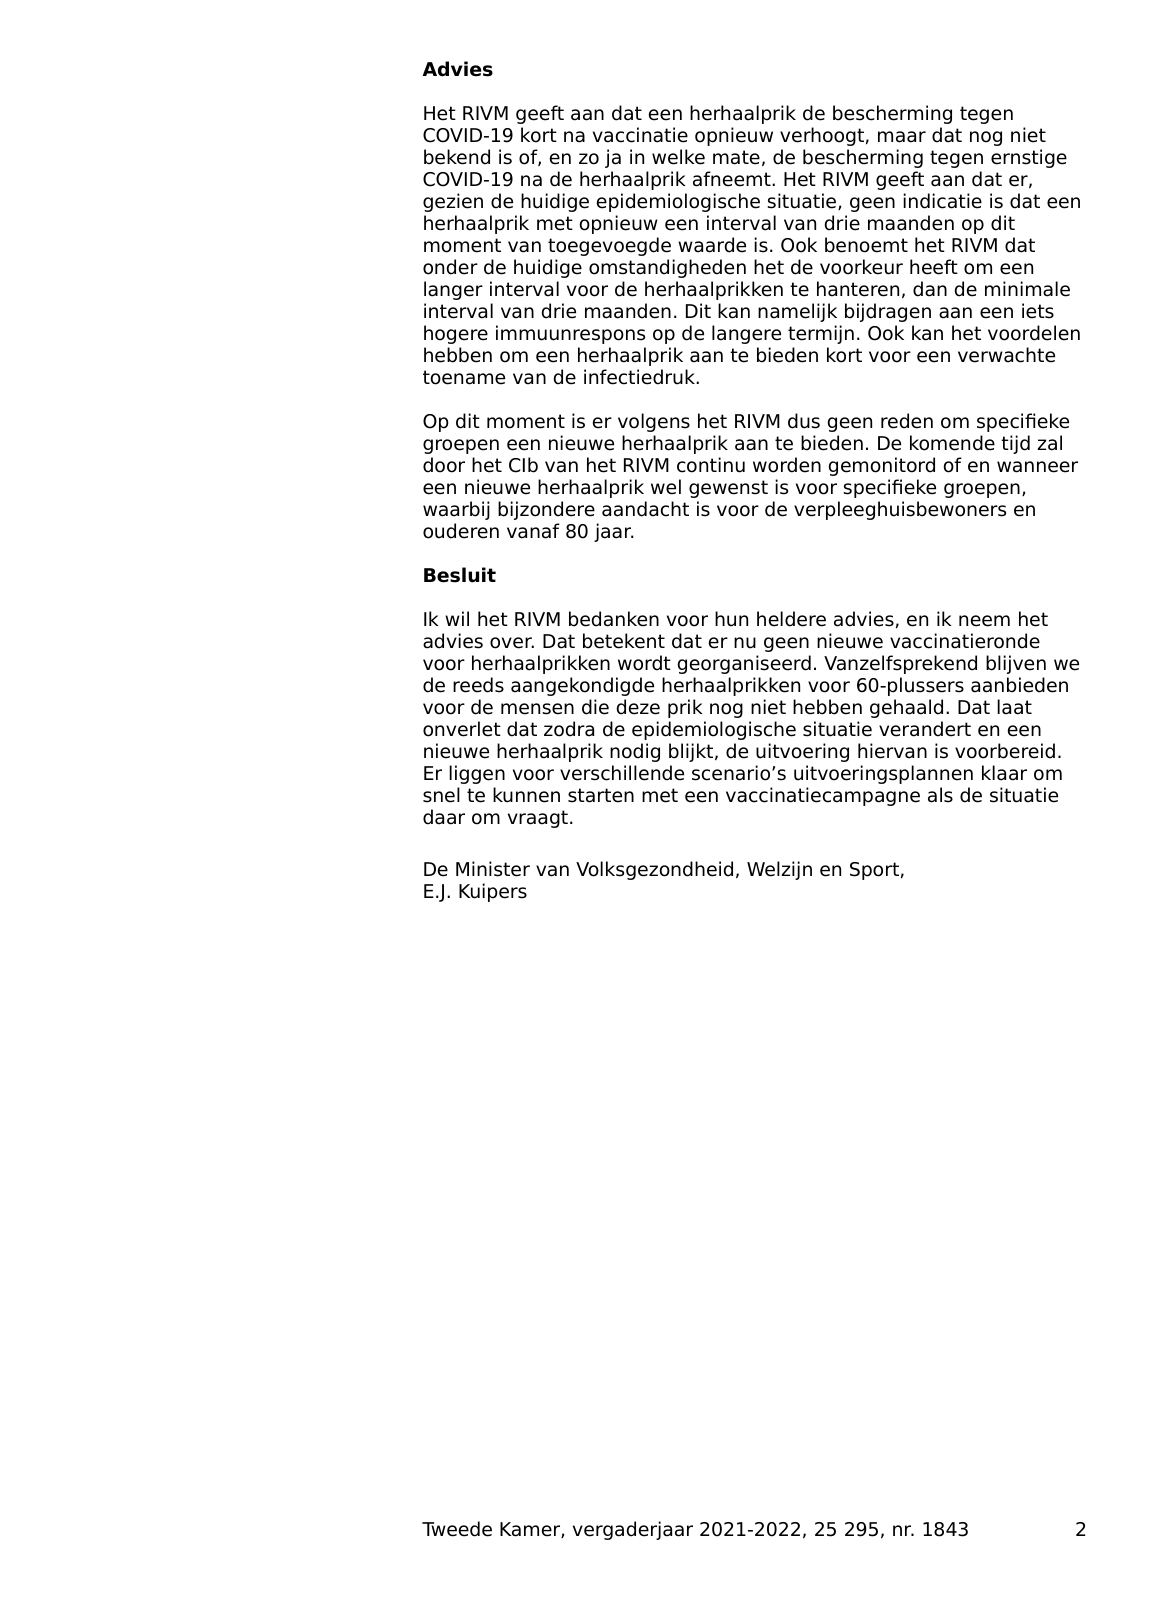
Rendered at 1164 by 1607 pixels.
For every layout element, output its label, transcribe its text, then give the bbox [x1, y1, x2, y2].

subtitle Besluit [422, 565, 1087, 587]
text Op dit moment is er volgens het RIVM dus geen reden om specifieke groepen een nieuwe herhaalprik aan te bieden. De komende tijd zal door het CIb van het RIVM continu worden gemonitord of en wanneer een nieuwe herhaalprik wel gewenst is voor specifieke groepen, waarbij bijzondere aandacht is voor de verpleeghuisbewoners en ouderen vanaf 80 jaar. [422, 411, 1087, 543]
subtitle Advies [422, 59, 1087, 81]
text Ik wil het RIVM bedanken voor hun heldere advies, en ik neem het advies over. Dat betekent dat er nu geen nieuwe vaccinatieronde voor herhaalprikken wordt georganiseerd. Vanzelfsprekend blijven we de reeds aangekondigde herhaalprikken voor 60-plussers aanbieden voor de mensen die deze prik nog niet hebben gehaald. Dat laat onverlet dat zodra de epidemiologische situatie verandert en een nieuwe herhaalprik nodig blijkt, de uitvoering hiervan is voorbereid. Er liggen voor verschillende scenario’s uitvoeringsplannen klaar om snel te kunnen starten met een vaccinatiecampagne als de situatie daar om vraagt. [422, 609, 1087, 829]
text De Minister van Volksgezondheid, Welzijn en Sport, E.J. Kuipers [422, 859, 1087, 903]
text Het RIVM geeft aan dat een herhaalprik de bescherming tegen COVID-19 kort na vaccinatie opnieuw verhoogt, maar dat nog niet bekend is of, en zo ja in welke mate, de bescherming tegen ernstige COVID-19 na de herhaalprik afneemt. Het RIVM geeft aan dat er, gezien de huidige epidemiologische situatie, geen indicatie is dat een herhaalprik met opnieuw een interval van drie maanden op dit moment van toegevoegde waarde is. Ook benoemt het RIVM dat onder de huidige omstandigheden het de voorkeur heeft om een langer interval voor de herhaalprikken te hanteren, dan de minimale interval van drie maanden. Dit kan namelijk bijdragen aan een iets hogere immuunrespons op de langere termijn. Ook kan het voordelen hebben om een herhaalprik aan te bieden kort voor een verwachte toename van de infectiedruk. [422, 103, 1087, 389]
